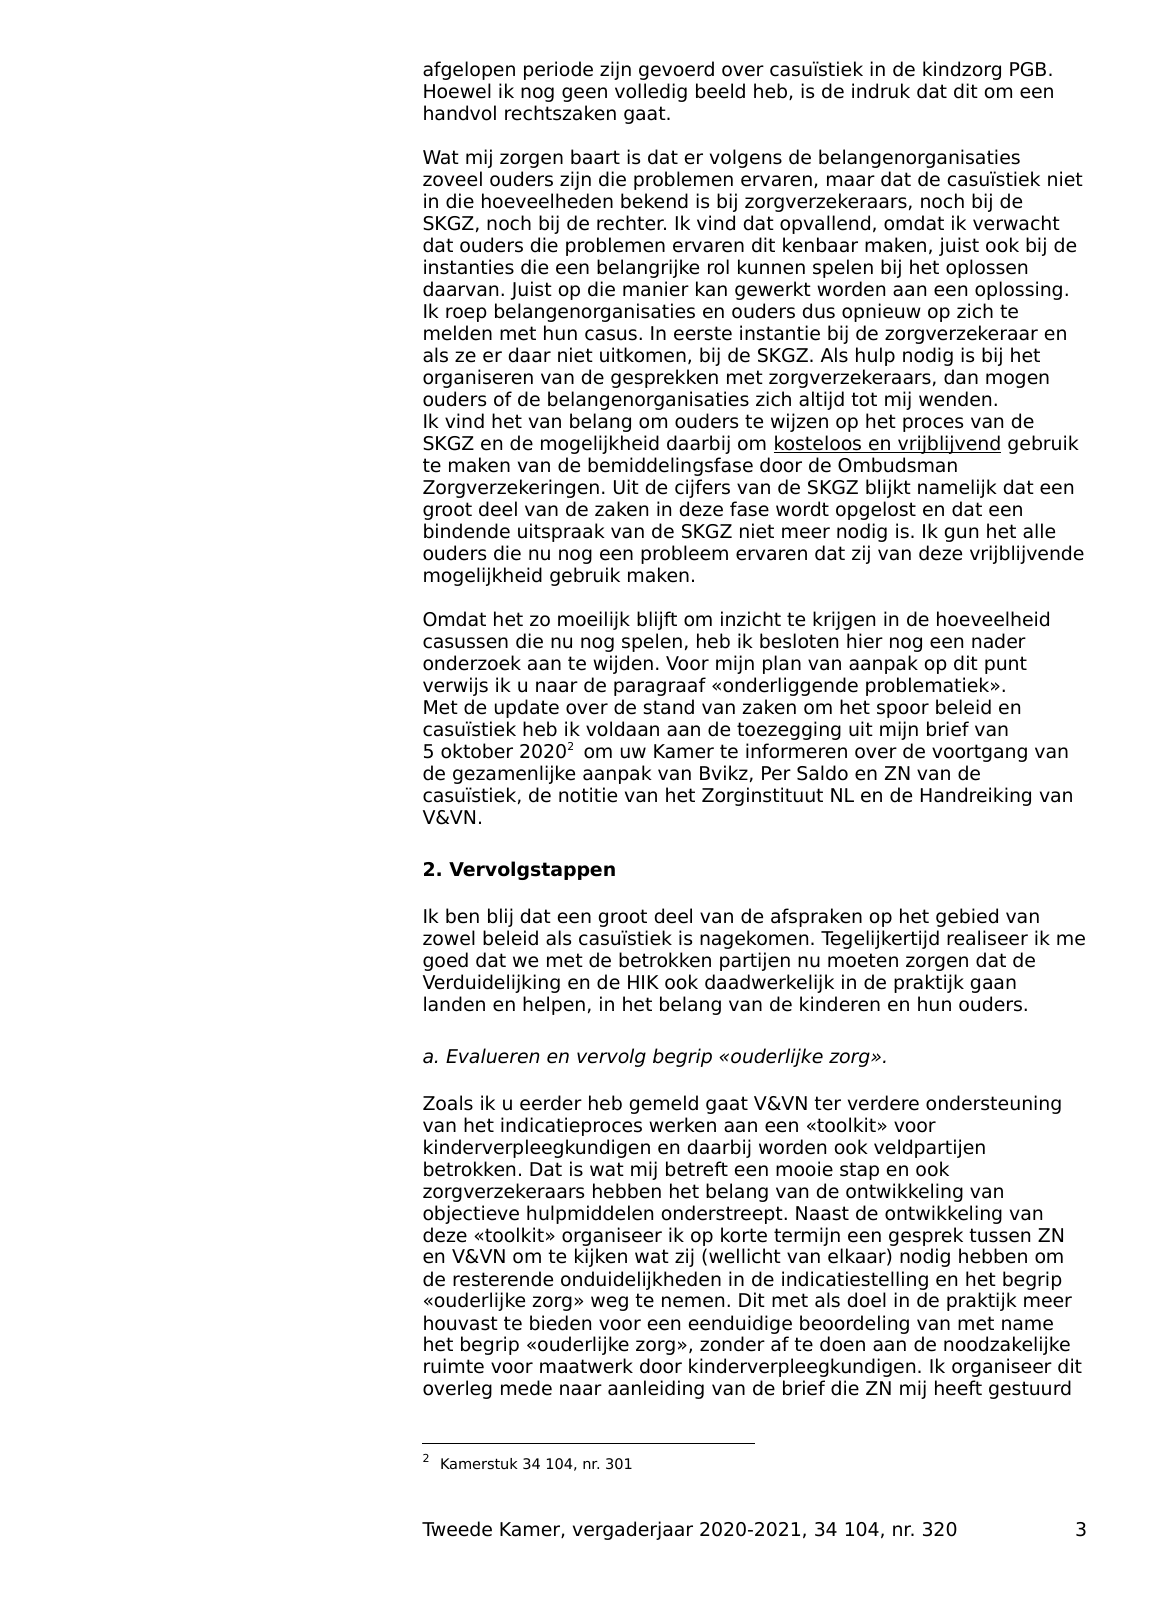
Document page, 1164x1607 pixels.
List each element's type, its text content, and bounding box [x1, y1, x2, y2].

text afgelopen periode zijn gevoerd over casuïstiek in de kindzorg PGB. Hoewel ik nog geen volledig beeld heb, is de indruk dat dit om een handvol rechtszaken gaat. [422, 59, 1087, 125]
text Ik ben blij dat een groot deel van de afspraken op het gebied van zowel beleid als casuïstiek is nagekomen. Tegelijkertijd realiseer ik me goed dat we met de betrokken partijen nu moeten zorgen dat de Verduidelijking en de HIK ook daadwerkelijk in de praktijk gaan landen en helpen, in het belang van de kinderen en hun ouders. [422, 906, 1087, 1016]
text Zoals ik u eerder heb gemeld gaat V&VN ter verdere ondersteuning van het indicatieproces werken aan een «toolkit» voor kinderverpleegkundigen en daarbij worden ook veldpartijen betrokken. Dat is wat mij betreft een mooie stap en ook zorgverzekeraars hebben het belang van de ontwikkeling van objectieve hulpmiddelen onderstreept. Naast de ontwikkeling van deze «toolkit» organiseer ik op korte termijn een gesprek tussen ZN en V&VN om te kijken wat zij (wellicht van elkaar) nodig hebben om de resterende onduidelijkheden in de indicatiestelling en het begrip «ouderlijke zorg» weg te nemen. Dit met als doel in de praktijk meer houvast te bieden voor een eenduidige beoordeling van met name het begrip «ouderlijke zorg», zonder af te doen aan de noodzakelijke ruimte voor maatwerk door kinderverpleegkundigen. Ik organiseer dit overleg mede naar aanleiding van de brief die ZN mij heeft gestuurd [422, 1093, 1087, 1400]
text Kamerstuk 34 104, nr. 301 [422, 1452, 1087, 1474]
text Omdat het zo moeilijk blijft om inzicht te krijgen in de hoeveelheid casussen die nu nog spelen, heb ik besloten hier nog een nader onderzoek aan te wijden. Voor mijn plan van aanpak op dit punt verwijs ik u naar de paragraaf «onderliggende problematiek». [422, 609, 1087, 697]
text Wat mij zorgen baart is dat er volgens de belangenorganisaties zoveel ouders zijn die problemen ervaren, maar dat de casuïstiek niet in die hoeveelheden bekend is bij zorgverzekeraars, noch bij de SKGZ, noch bij de rechter. Ik vind dat opvallend, omdat ik verwacht dat ouders die problemen ervaren dit kenbaar maken, juist ook bij de instanties die een belangrijke rol kunnen spelen bij het oplossen daarvan. Juist op die manier kan gewerkt worden aan een oplossing. Ik roep belangenorganisaties en ouders dus opnieuw op zich te melden met hun casus. In eerste instantie bij de zorgverzekeraar en als ze er daar niet uitkomen, bij de SKGZ. Als hulp nodig is bij het organiseren van de gesprekken met zorgverzekeraars, dan mogen ouders of de belangenorganisaties zich altijd tot mij wenden. [422, 147, 1087, 411]
text Ik vind het van belang om ouders te wijzen op het proces van de SKGZ en de mogelijkheid daarbij om kosteloos en vrijblijvend gebruik te maken van de bemiddelingsfase door de Ombudsman Zorgverzekeringen. Uit de cijfers van de SKGZ blijkt namelijk dat een groot deel van de zaken in deze fase wordt opgelost en dat een bindende uitspraak van de SKGZ niet meer nodig is. Ik gun het alle ouders die nu nog een probleem ervaren dat zij van deze vrijblijvende mogelijkheid gebruik maken. [422, 411, 1087, 587]
text Met de update over de stand van zaken om het spoor beleid en casuïstiek heb ik voldaan aan de toezegging uit mijn brief van 5 oktober 2020 om uw Kamer te informeren over de voortgang van de gezamenlijke aanpak van Bvikz, Per Saldo en ZN van de casuïstiek, de notitie van het Zorginstituut NL en de Handreiking van V&VN. [422, 697, 1087, 829]
subtitle a. Evalueren en vervolg begrip «ouderlijke zorg». [422, 1046, 1087, 1068]
subtitle 2. Vervolgstappen [422, 859, 1087, 881]
